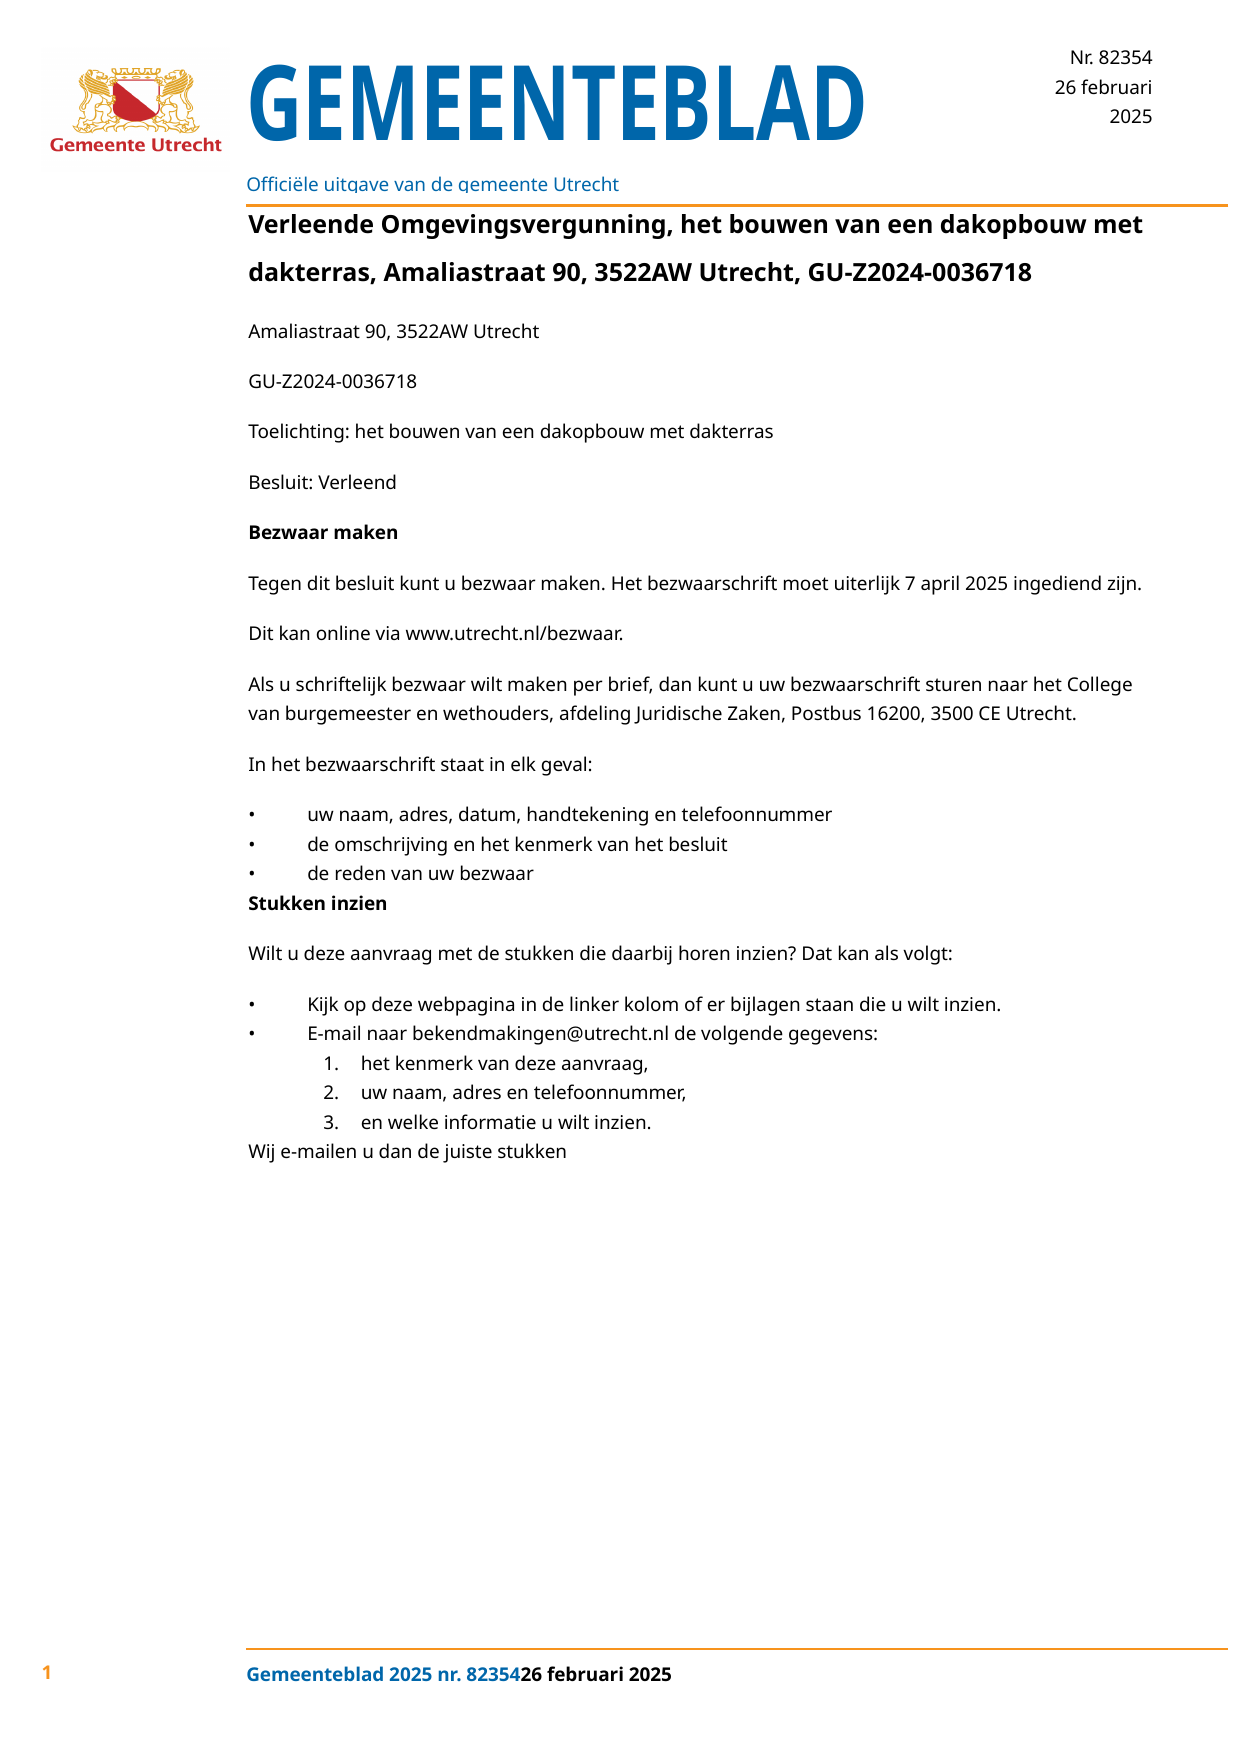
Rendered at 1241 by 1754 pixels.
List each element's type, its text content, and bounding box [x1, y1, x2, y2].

list uw naam, adres, datum, handtekening en telefoonnummer [248, 801, 1152, 827]
text Als u schriftelijk bezwaar wilt maken per brief, dan kunt u uw bezwaarschrift sturen naar het College van burgemeester en wethouders, afdeling Juridische Zaken, Postbus 16200, 3500 CE Utrecht. [248, 671, 1152, 726]
list de omschrijving en het kenmerk van het besluit [248, 831, 1152, 857]
text Besluit: Verleend [248, 469, 1152, 495]
text Toelichting: het bouwen van een dakopbouw met dakterras [248, 419, 1152, 444]
text Bezwaar maken [248, 519, 1152, 545]
list de reden van uw bezwaar [248, 860, 1152, 886]
text In het bezwaarschrift staat in elk geval: [248, 751, 1152, 777]
list en welke informatie u wilt inzien. [323, 1109, 1152, 1135]
text Dit kan online via www.utrecht.nl/bezwaar. [248, 620, 1152, 646]
list Kijk op deze webpagina in de linker kolom of er bijlagen staan die u wilt inzien. [248, 991, 1152, 1017]
list E-mail naar bekendmakingen@utrecht.nl de volgende gegevens: [248, 1020, 1152, 1046]
text Wij e-mailen u dan de juiste stukken [248, 1139, 1152, 1164]
text Amaliastraat 90, 3522AW Utrecht [248, 318, 1152, 344]
list het kenmerk van deze aanvraag, [323, 1050, 1152, 1076]
text Verleende Omgevingsvergunning, het bouwen van een dakopbouw met dakterras, Amaliastraat 90, 3522AW Utrecht, GU-Z2024-0036718 [248, 207, 1152, 288]
text Wilt u deze aanvraag met de stukken die daarbij horen inzien? Dat kan als volgt: [248, 940, 1152, 966]
list uw naam, adres en telefoonnummer, [323, 1079, 1152, 1105]
picture [41, 47, 231, 172]
text GU-Z2024-0036718 [248, 368, 1152, 394]
text Tegen dit besluit kunt u bezwaar maken. Het bezwaarschrift moet uiterlijk 7 april 2025 ingediend zijn. [248, 570, 1152, 596]
text Stukken inzien [248, 890, 1152, 916]
